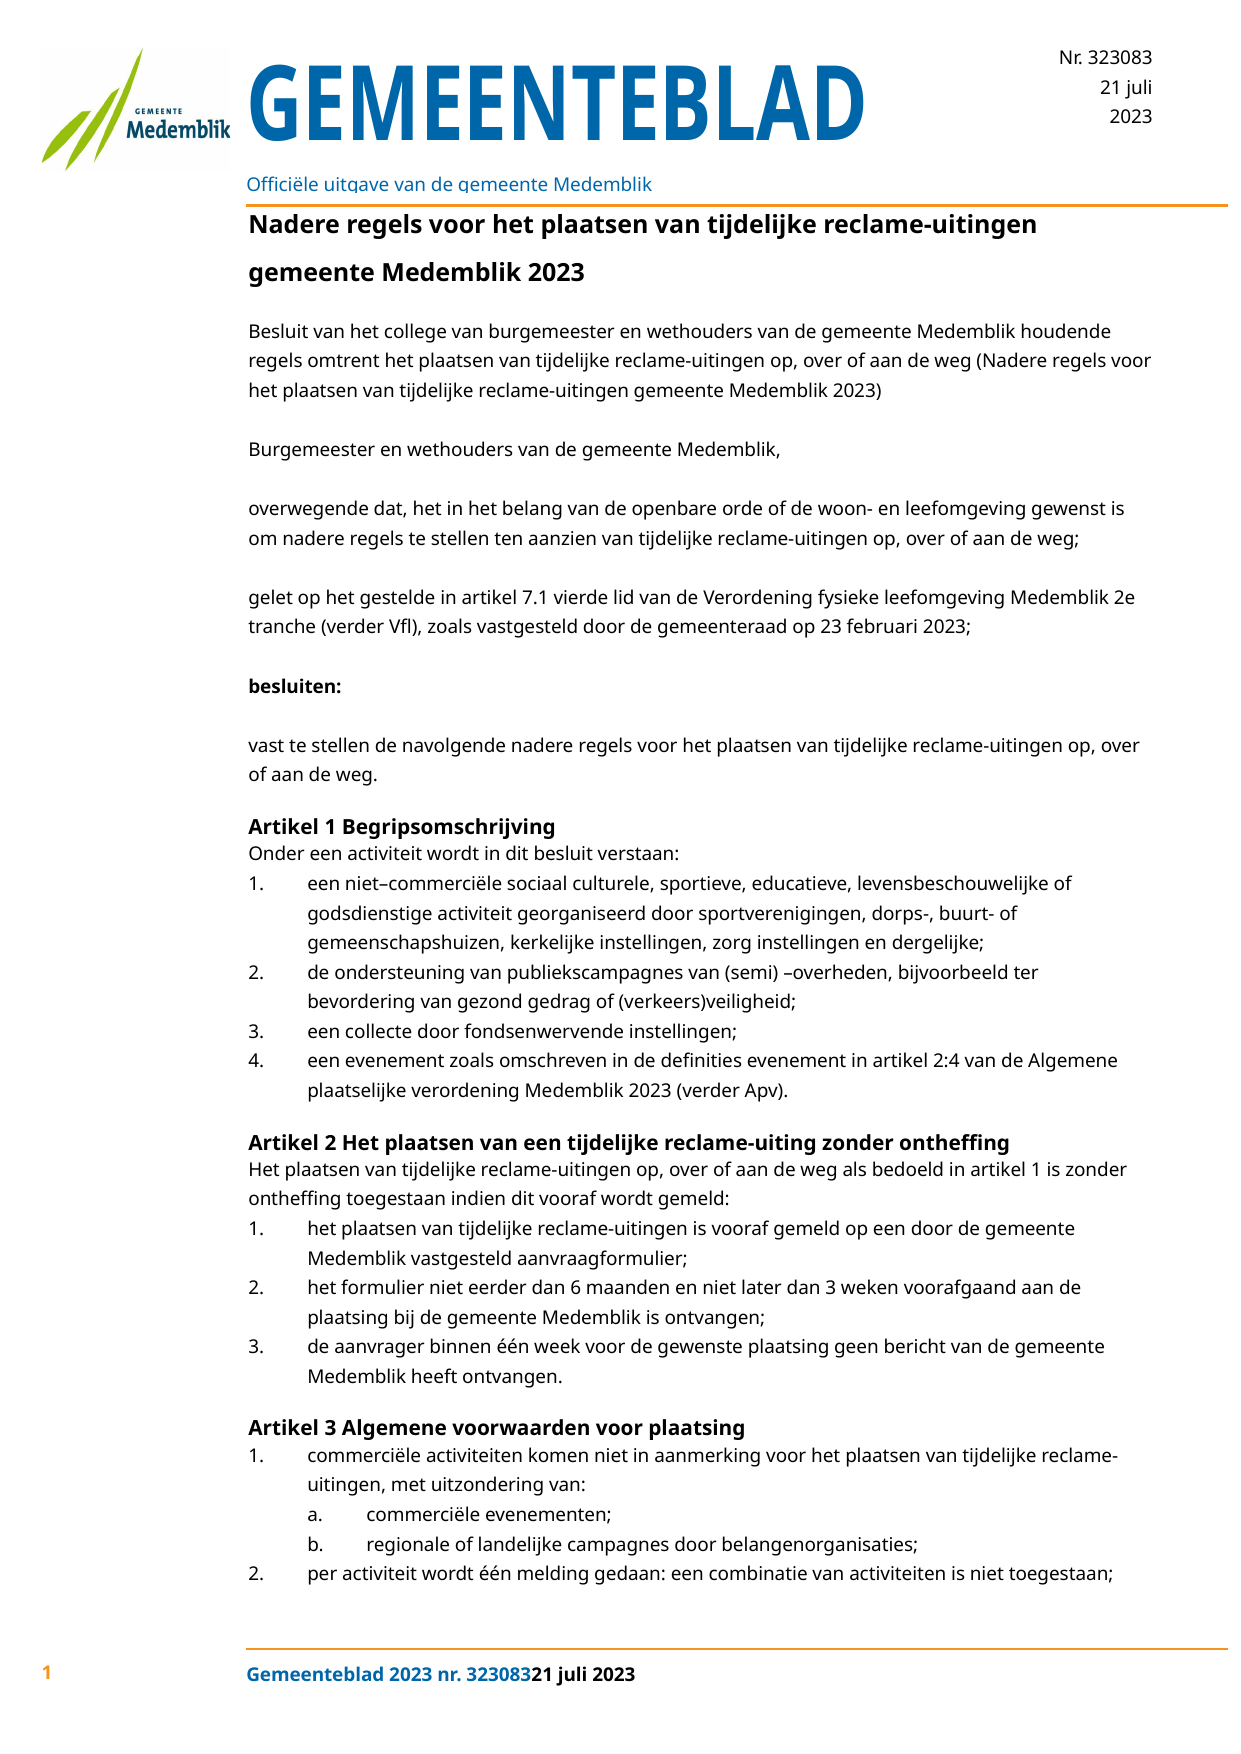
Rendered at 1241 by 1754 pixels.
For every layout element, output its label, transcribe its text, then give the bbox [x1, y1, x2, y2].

text gelet op het gestelde in artikel 7.1 vierde lid van de Verordening fysieke leefomgeving Medemblik 2e tranche (verder Vfl), zoals vastgesteld door de gemeenteraad op 23 februari 2023; [248, 584, 1152, 639]
text overwegende dat, het in het belang van de openbare orde of de woon- en leefomgeving gewenst is om nadere regels te stellen ten aanzien van tijdelijke reclame-uitingen op, over of aan de weg; [248, 495, 1152, 551]
list de aanvrager binnen één week voor de gewenste plaatsing geen bericht van de gemeente Medemblik heeft ontvangen. [248, 1333, 1152, 1389]
list regionale of landelijke campagnes door belangenorganisaties; [307, 1531, 1152, 1556]
list commerciële activiteiten komen niet in aanmerking voor het plaatsen van tijdelijke reclame-uitingen, met uitzondering van: [248, 1442, 1152, 1497]
text Burgemeester en wethouders van de gemeente Medemblik, [248, 436, 1152, 462]
text Artikel 2 Het plaatsen van een tijdelijke reclame-uiting zonder ontheffing [248, 1128, 1152, 1156]
text Artikel 1 Begripsomschrijving [248, 812, 1152, 841]
list het plaatsen van tijdelijke reclame-uitingen is vooraf gemeld op een door de gemeente Medemblik vastgesteld aanvraagformulier; [248, 1215, 1152, 1271]
list een collecte door fondsenwervende instellingen; [248, 1018, 1152, 1044]
list de ondersteuning van publiekscampagnes van (semi) –overheden, bijvoorbeeld ter bevordering van gezond gedrag of (verkeers)veiligheid; [248, 959, 1152, 1014]
text Besluit van het college van burgemeester en wethouders van de gemeente Medemblik houdende regels omtrent het plaatsen van tijdelijke reclame-uitingen op, over of aan de weg (Nadere regels voor het plaatsen van tijdelijke reclame-uitingen gemeente Medemblik 2023) [248, 318, 1152, 403]
text Nadere regels voor het plaatsen van tijdelijke reclame-uitingen gemeente Medemblik 2023 [248, 207, 1152, 288]
list een evenement zoals omschreven in de definities evenement in artikel 2:4 van de Algemene plaatselijke verordening Medemblik 2023 (verder Apv). [248, 1048, 1152, 1103]
text besluiten: [248, 673, 1152, 699]
list het formulier niet eerder dan 6 maanden en niet later dan 3 weken voorafgaand aan de plaatsing bij de gemeente Medemblik is ontvangen; [248, 1274, 1152, 1330]
text Het plaatsen van tijdelijke reclame-uitingen op, over of aan de weg als bedoeld in artikel 1 is zonder ontheffing toegestaan indien dit vooraf wordt gemeld: [248, 1156, 1152, 1211]
text Onder een activiteit wordt in dit besluit verstaan: [248, 841, 1152, 866]
list een niet–commerciële sociaal culturele, sportieve, educatieve, levensbeschouwelijke of godsdienstige activiteit georganiseerd door sportverenigingen, dorps-, buurt- of gemeenschapshuizen, kerkelijke instellingen, zorg instellingen en dergelijke; [248, 870, 1152, 955]
list commerciële evenementen; [307, 1501, 1152, 1527]
picture [41, 47, 231, 172]
text Artikel 3 Algemene voorwaarden voor plaatsing [248, 1413, 1152, 1442]
list per activiteit wordt één melding gedaan: een combinatie van activiteiten is niet toegestaan; [248, 1560, 1152, 1586]
text vast te stellen de navolgende nadere regels voor het plaatsen van tijdelijke reclame-uitingen op, over of aan de weg. [248, 732, 1152, 787]
